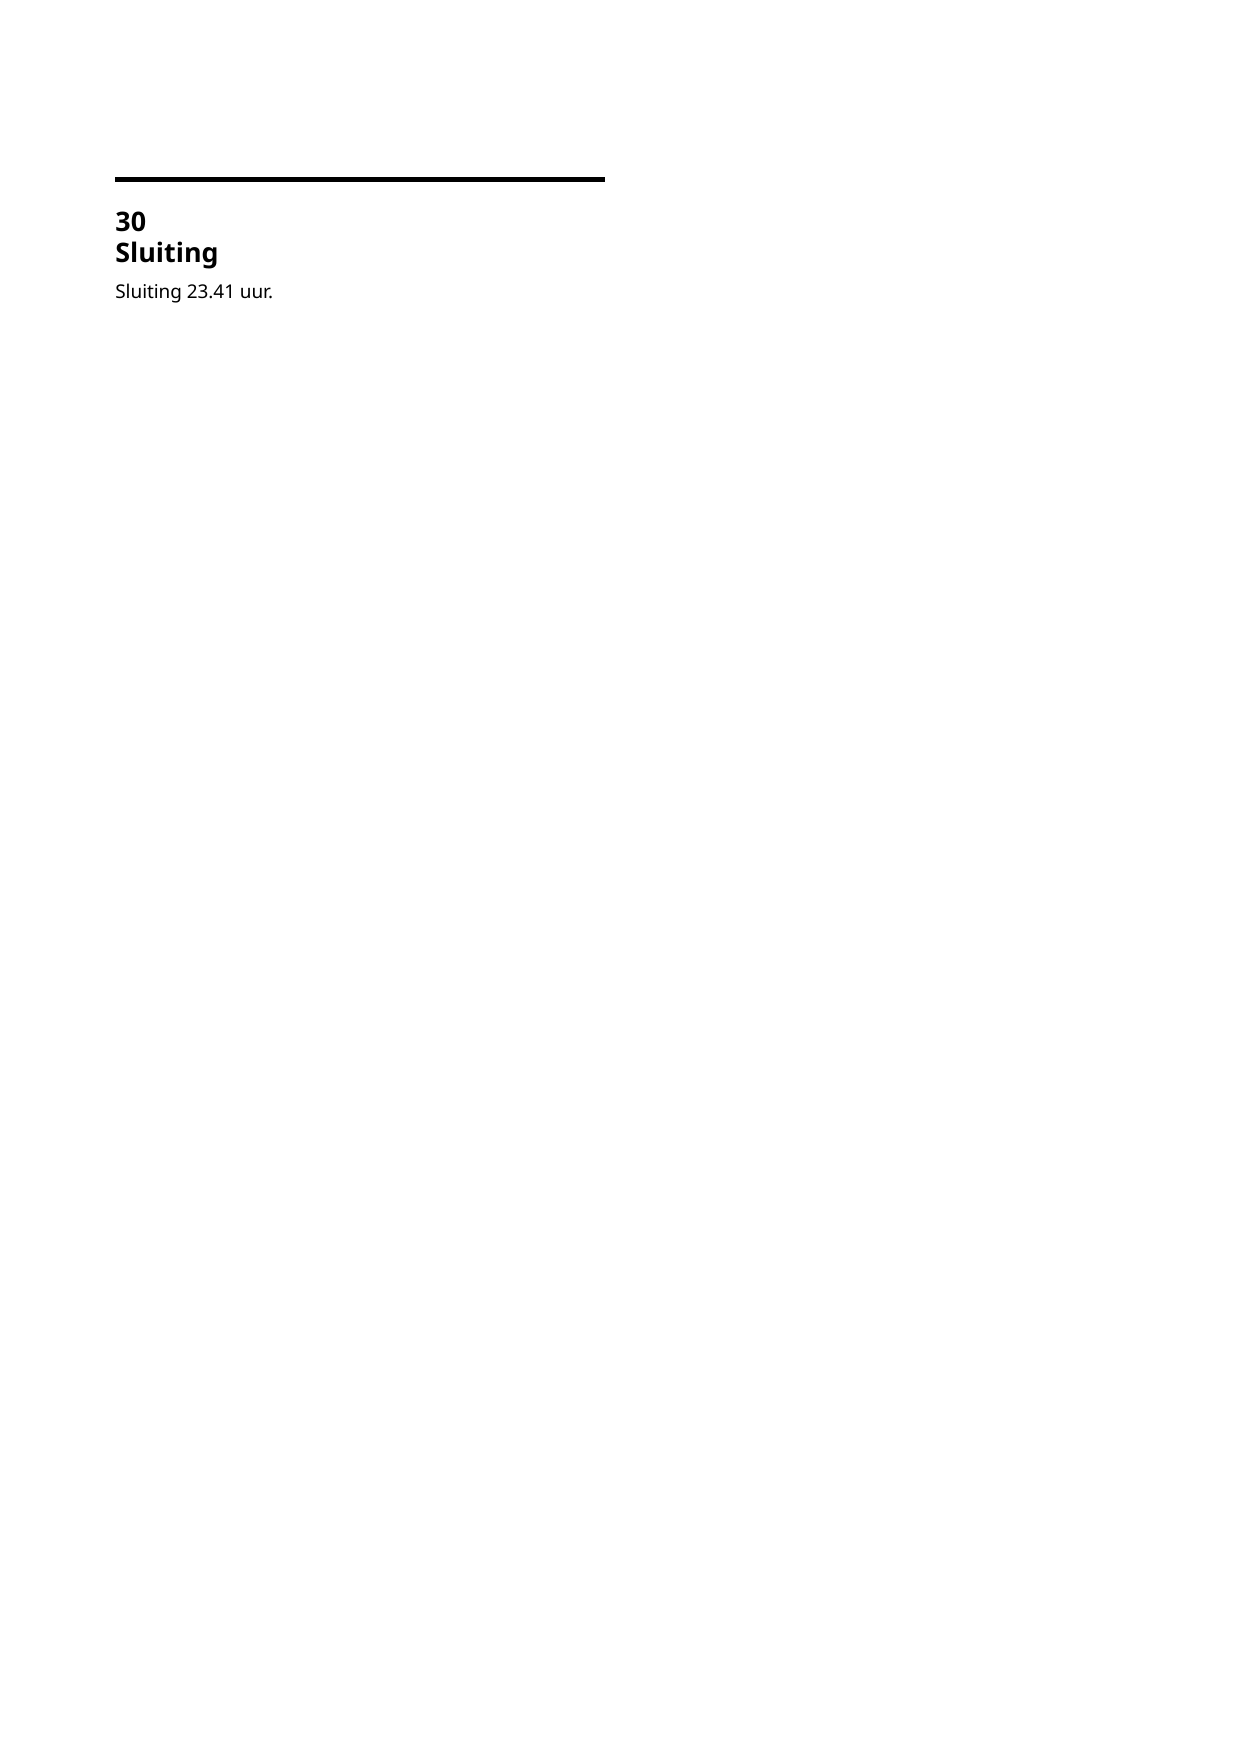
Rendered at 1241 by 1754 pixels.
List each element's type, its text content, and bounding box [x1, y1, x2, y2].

text Sluiting 23.41 uur. [115, 283, 605, 302]
text Sluiting [115, 239, 605, 283]
text 30 [115, 203, 605, 239]
